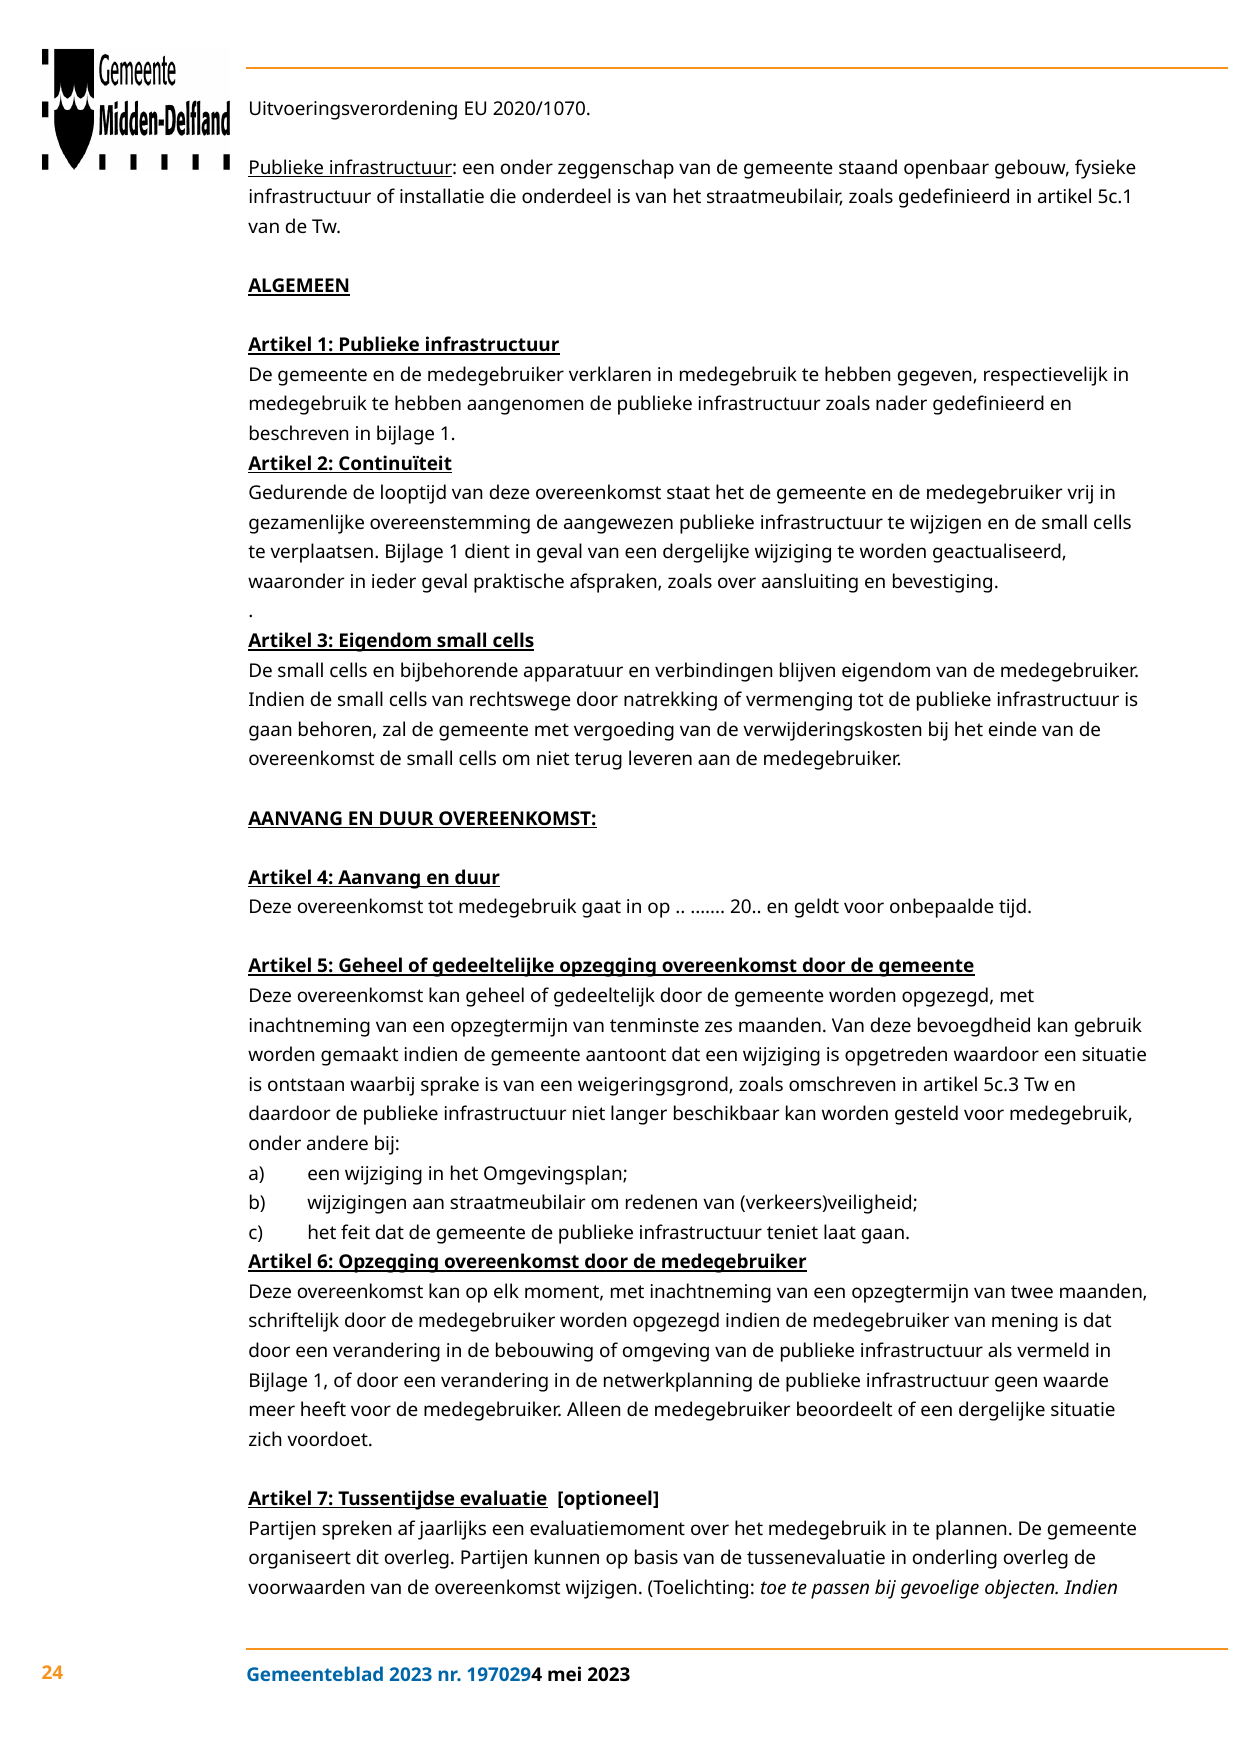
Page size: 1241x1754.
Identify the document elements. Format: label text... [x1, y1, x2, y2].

picture [41, 47, 231, 172]
text ALGEMEEN [248, 272, 1152, 298]
text Deze overeenkomst tot medegebruik gaat in op .. ……. 20.. en geldt voor onbepaalde tijd. [248, 893, 1152, 919]
text Artikel 5: Geheel of gedeeltelijke opzegging overeenkomst door de gemeente [248, 953, 1152, 978]
text . [248, 598, 1152, 623]
text Artikel 6: Opzegging overeenkomst door de medegebruiker [248, 1248, 1152, 1274]
text AANVANG EN DUUR OVEREENKOMST: [248, 805, 1152, 831]
text Uitvoeringsverordening EU 2020/1070. [248, 95, 1152, 121]
list een wijziging in het Omgevingsplan; [248, 1160, 1152, 1186]
text De small cells en bijbehorende apparatuur en verbindingen blijven eigendom van de medegebruiker. Indien de small cells van rechtswege door natrekking of vermenging tot de publieke infrastructuur is gaan behoren, zal de gemeente met vergoeding van de verwijderingskosten bij het einde van de overeenkomst de small cells om niet terug leveren aan de medegebruiker. [248, 657, 1152, 771]
text Deze overeenkomst kan op elk moment, met inachtneming van een opzegtermijn van twee maanden, schriftelijk door de medegebruiker worden opgezegd indien de medegebruiker van mening is dat door een verandering in de bebouwing of omgeving van de publieke infrastructuur als vermeld in Bijlage 1, of door een verandering in de netwerkplanning de publieke infrastructuur geen waarde meer heeft voor de medegebruiker. Alleen de medegebruiker beoordeelt of een dergelijke situatie zich voordoet. [248, 1278, 1152, 1452]
list wijzigingen aan straatmeubilair om redenen van (verkeers)veiligheid; [248, 1189, 1152, 1215]
text Deze overeenkomst kan geheel of gedeeltelijk door de gemeente worden opgezegd, met inachtneming van een opzegtermijn van tenminste zes maanden. Van deze bevoegdheid kan gebruik worden gemaakt indien de gemeente aantoont dat een wijziging is opgetreden waardoor een situatie is ontstaan waarbij sprake is van een weigeringsgrond, zoals omschreven in artikel 5c.3 Tw en daardoor de publieke infrastructuur niet langer beschikbaar kan worden gesteld voor medegebruik, onder andere bij: [248, 982, 1152, 1156]
list het feit dat de gemeente de publieke infrastructuur teniet laat gaan. [248, 1219, 1152, 1245]
text Artikel 4: Aanvang en duur [248, 864, 1152, 890]
text Gedurende de looptijd van deze overeenkomst staat het de gemeente en de medegebruiker vrij in gezamenlijke overeenstemming de aangewezen publieke infrastructuur te wijzigen en de small cells te verplaatsen. Bijlage 1 dient in geval van een dergelijke wijziging te worden geactualiseerd, waaronder in ieder geval praktische afspraken, zoals over aansluiting en bevestiging. [248, 479, 1152, 594]
text Artikel 1: Publieke infrastructuur [248, 331, 1152, 357]
text Artikel 3: Eigendom small cells [248, 627, 1152, 653]
text Artikel 2: Continuïteit [248, 450, 1152, 476]
text De gemeente en de medegebruiker verklaren in medegebruik te hebben gegeven, respectievelijk in medegebruik te hebben aangenomen de publieke infrastructuur zoals nader gedefinieerd en beschreven in bijlage 1. [248, 361, 1152, 446]
text Publieke infrastructuur: een onder zeggenschap van de gemeente staand openbaar gebouw, fysieke infrastructuur of installatie die onderdeel is van het straatmeubilair, zoals gedefinieerd in artikel 5c.1 van de Tw. [248, 154, 1152, 239]
text Artikel 7: Tussentijdse evaluatie [optioneel] [248, 1485, 1152, 1511]
text Partijen spreken af jaarlijks een evaluatiemoment over het medegebruik in te plannen. De gemeente organiseert dit overleg. Partijen kunnen op basis van de tussenevaluatie in onderling overleg de voorwaarden van de overeenkomst wijzigen. (Toelichting: toe te passen bij gevoelige objecten. Indien [248, 1515, 1152, 1600]
